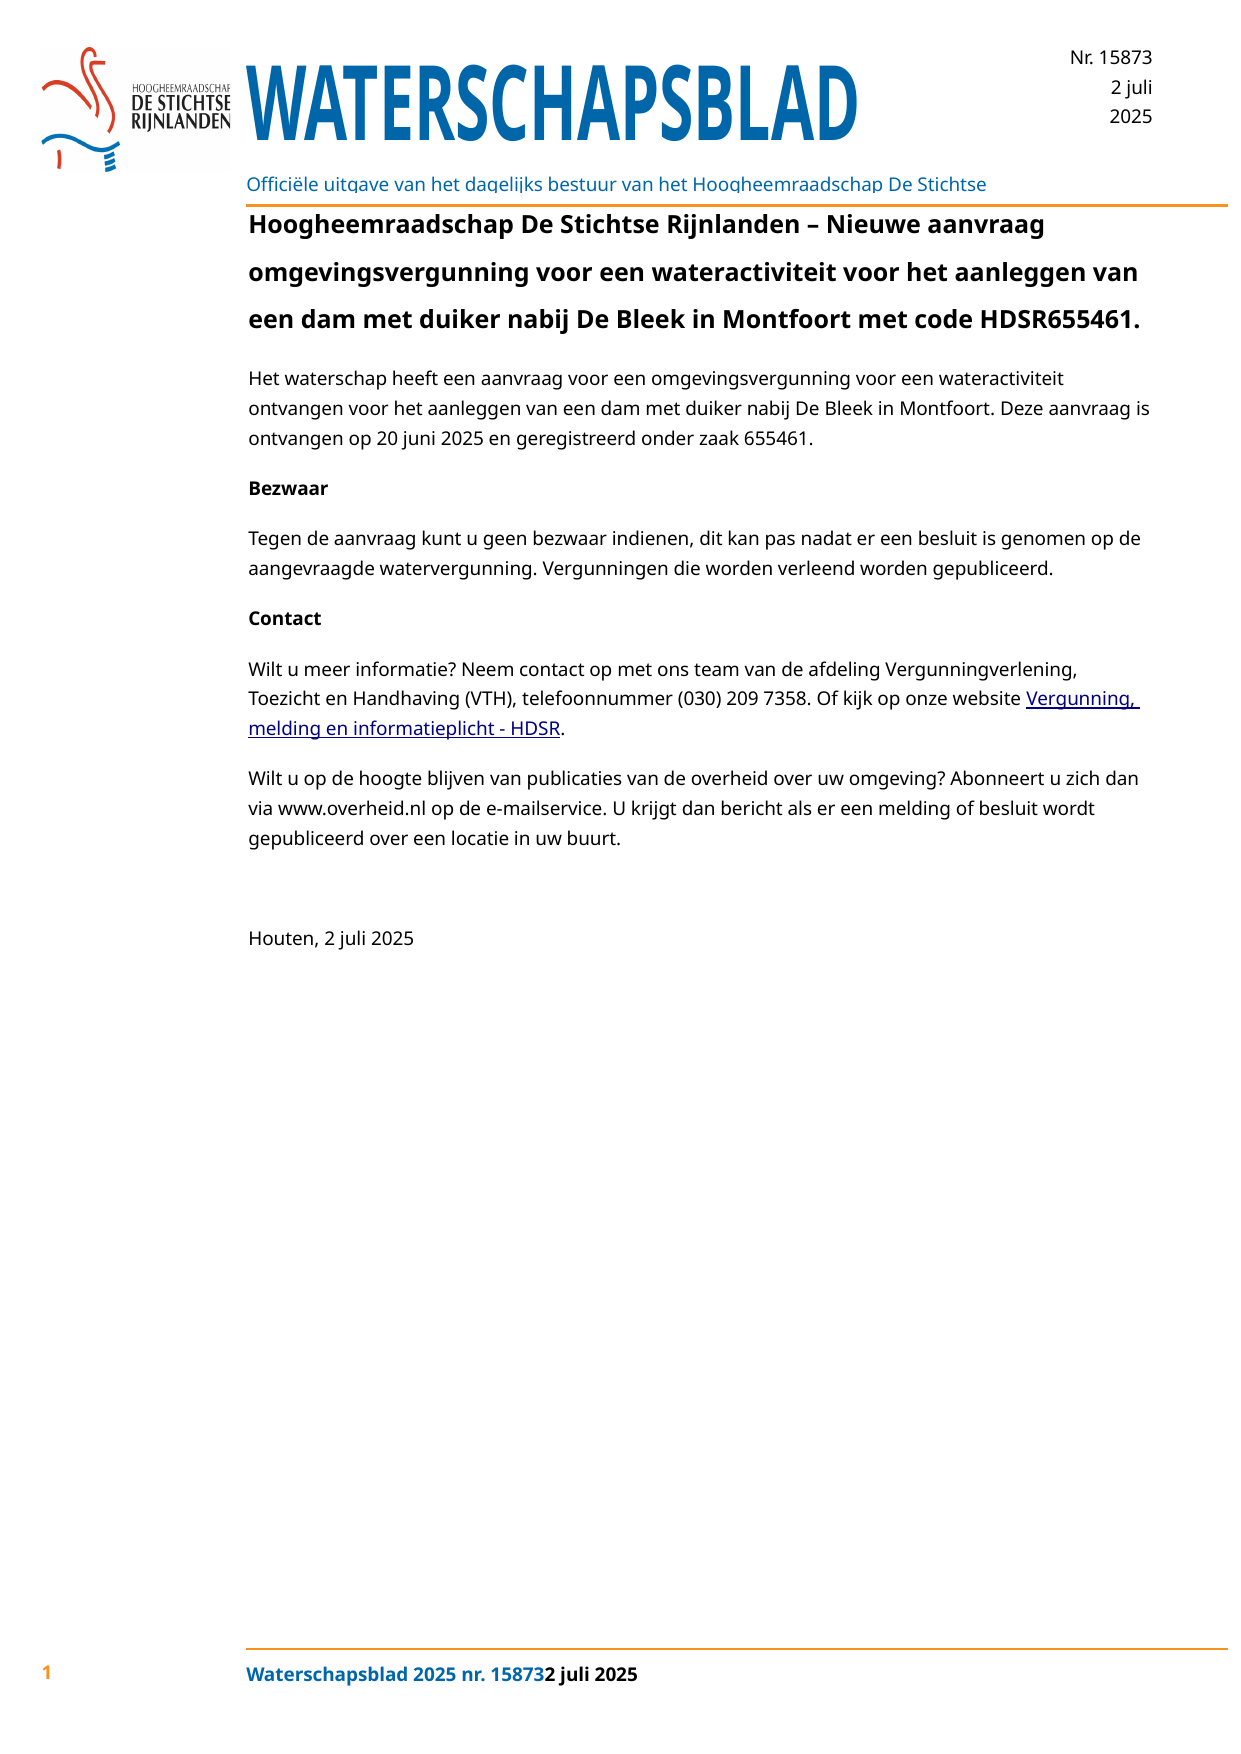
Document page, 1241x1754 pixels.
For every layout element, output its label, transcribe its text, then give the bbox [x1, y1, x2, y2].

text Het waterschap heeft een aanvraag voor een omgevingsvergunning voor een wateractiviteit ontvangen voor het aanleggen van een dam met duiker nabij De Bleek in Montfoort. Deze aanvraag is ontvangen op 20 juni 2025 en geregistreerd onder zaak 655461. [248, 366, 1152, 450]
text Wilt u op de hoogte blijven van publicaties van de overheid over uw omgeving? Abonneert u zich dan via www.overheid.nl op de e-mailservice. U krijgt dan bericht als er een melding of besluit wordt gepubliceerd over een locatie in uw buurt. [248, 766, 1152, 850]
text Wilt u meer informatie? Neem contact op met ons team van de afdeling Vergunningverlening, Toezicht en Handhaving (VTH), telefoonnummer (030) 209 7358. Of kijk op onze website Vergunning, melding en informatieplicht - HDSR. [248, 656, 1152, 741]
text Hoogheemraadschap De Stichtse Rijnlanden – Nieuwe aanvraag omgevingsvergunning voor een wateractiviteit voor het aanleggen van een dam met duiker nabij De Bleek in Montfoort met code HDSR655461. [248, 207, 1152, 336]
text Contact [248, 606, 1152, 631]
text Houten, 2 juli 2025 [248, 926, 1152, 951]
picture [41, 47, 231, 172]
text Bezwaar [248, 475, 1152, 501]
text Tegen de aanvraag kunt u geen bezwaar indienen, dit kan pas nadat er een besluit is genomen op de aangevraagde watervergunning. Vergunningen die worden verleend worden gepubliceerd. [248, 526, 1152, 581]
